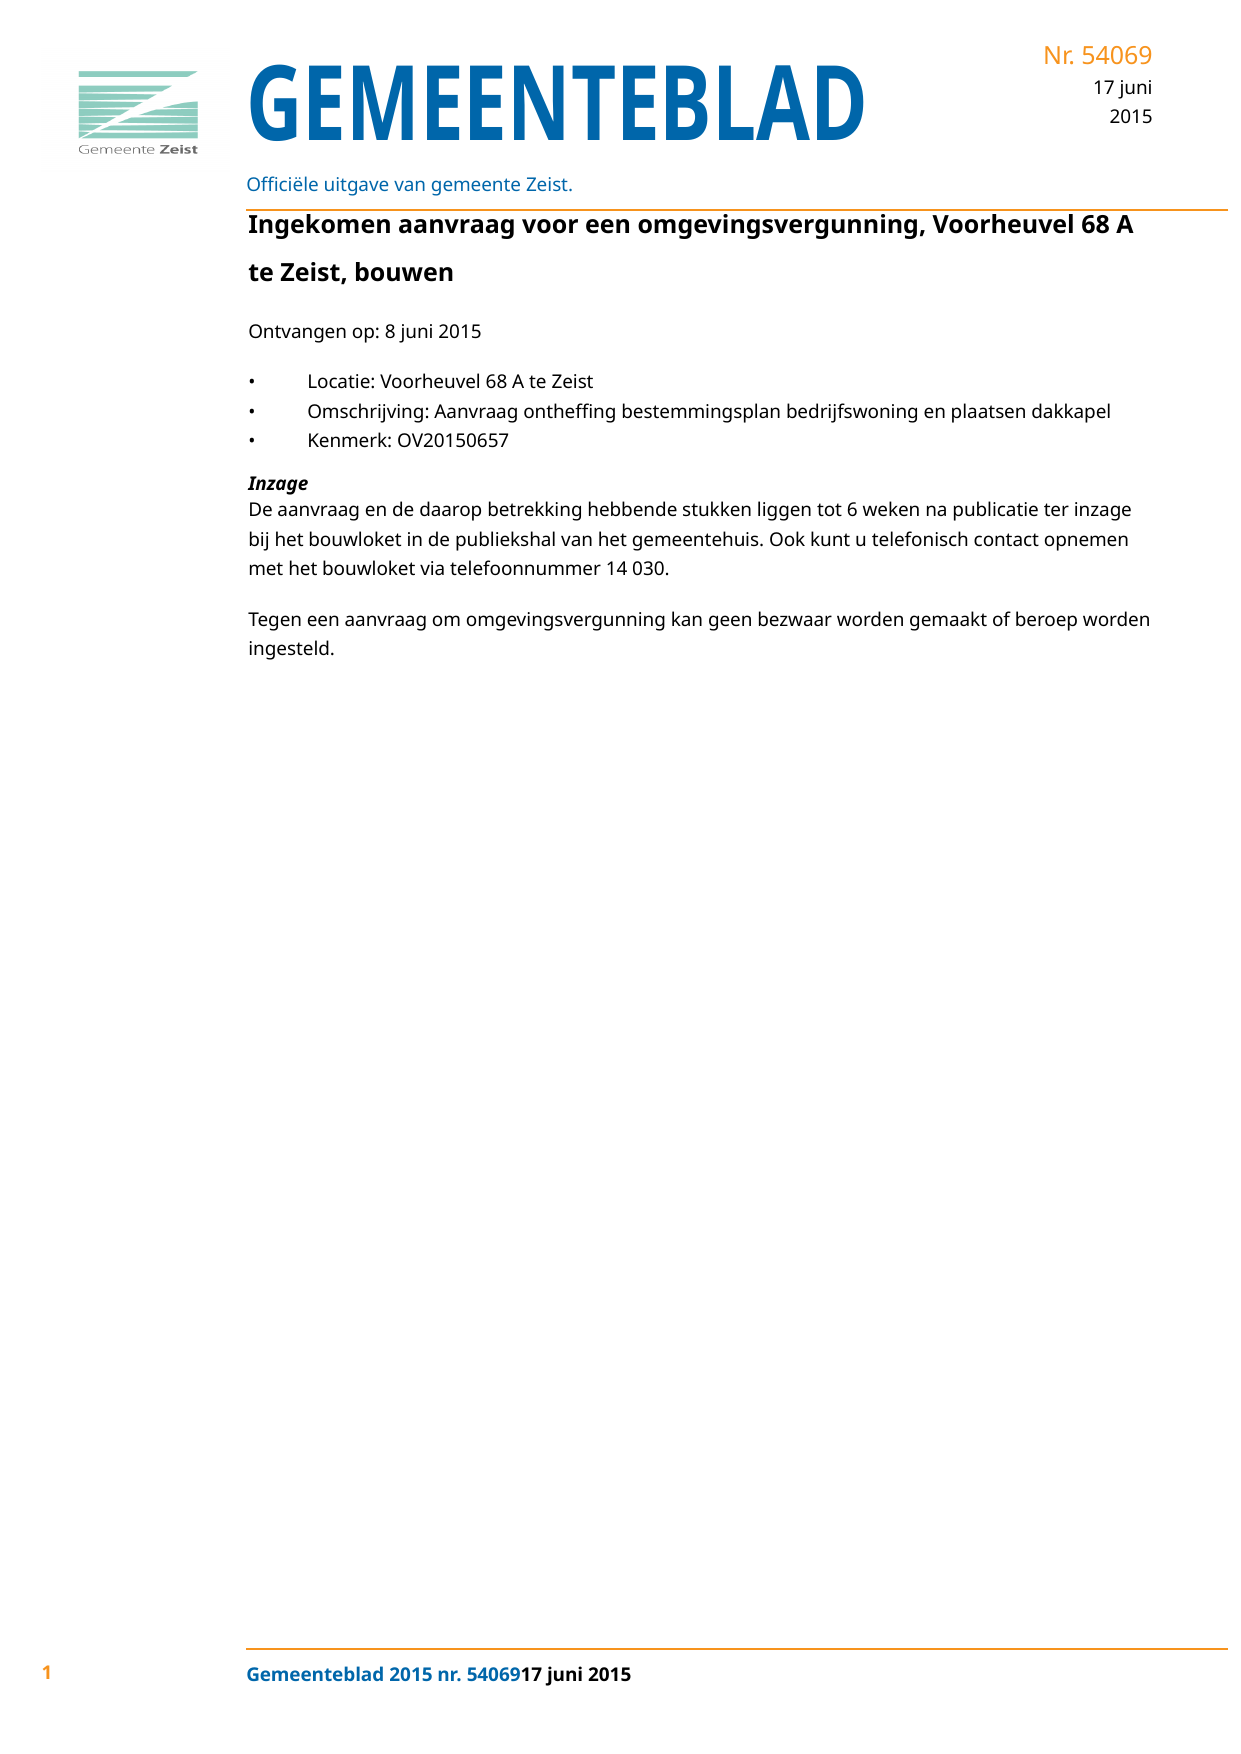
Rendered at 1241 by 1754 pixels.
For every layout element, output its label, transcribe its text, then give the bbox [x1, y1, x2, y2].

picture [41, 47, 231, 172]
text Ontvangen op: 8 juni 2015 [248, 318, 1152, 344]
list Kenmerk: OV20150657 [248, 427, 1152, 453]
list Locatie: Voorheuvel 68 A te Zeist [248, 368, 1152, 394]
text Ingekomen aanvraag voor een omgevingsvergunning, Voorheuvel 68 A te Zeist, bouwen [248, 211, 1152, 288]
text Inzage [248, 471, 1152, 496]
text De aanvraag en de daarop betrekking hebbende stukken liggen tot 6 weken na publicatie ter inzage bij het bouwloket in de publiekshal van het gemeentehuis. Ook kunt u telefonisch contact opnemen met het bouwloket via telefoonnummer 14 030. [248, 496, 1152, 581]
text Tegen een aanvraag om omgevingsvergunning kan geen bezwaar worden gemaakt of beroep worden ingesteld. [248, 606, 1152, 661]
list Omschrijving: Aanvraag ontheffing bestemmingsplan bedrijfswoning en plaatsen dakkapel [248, 398, 1152, 424]
